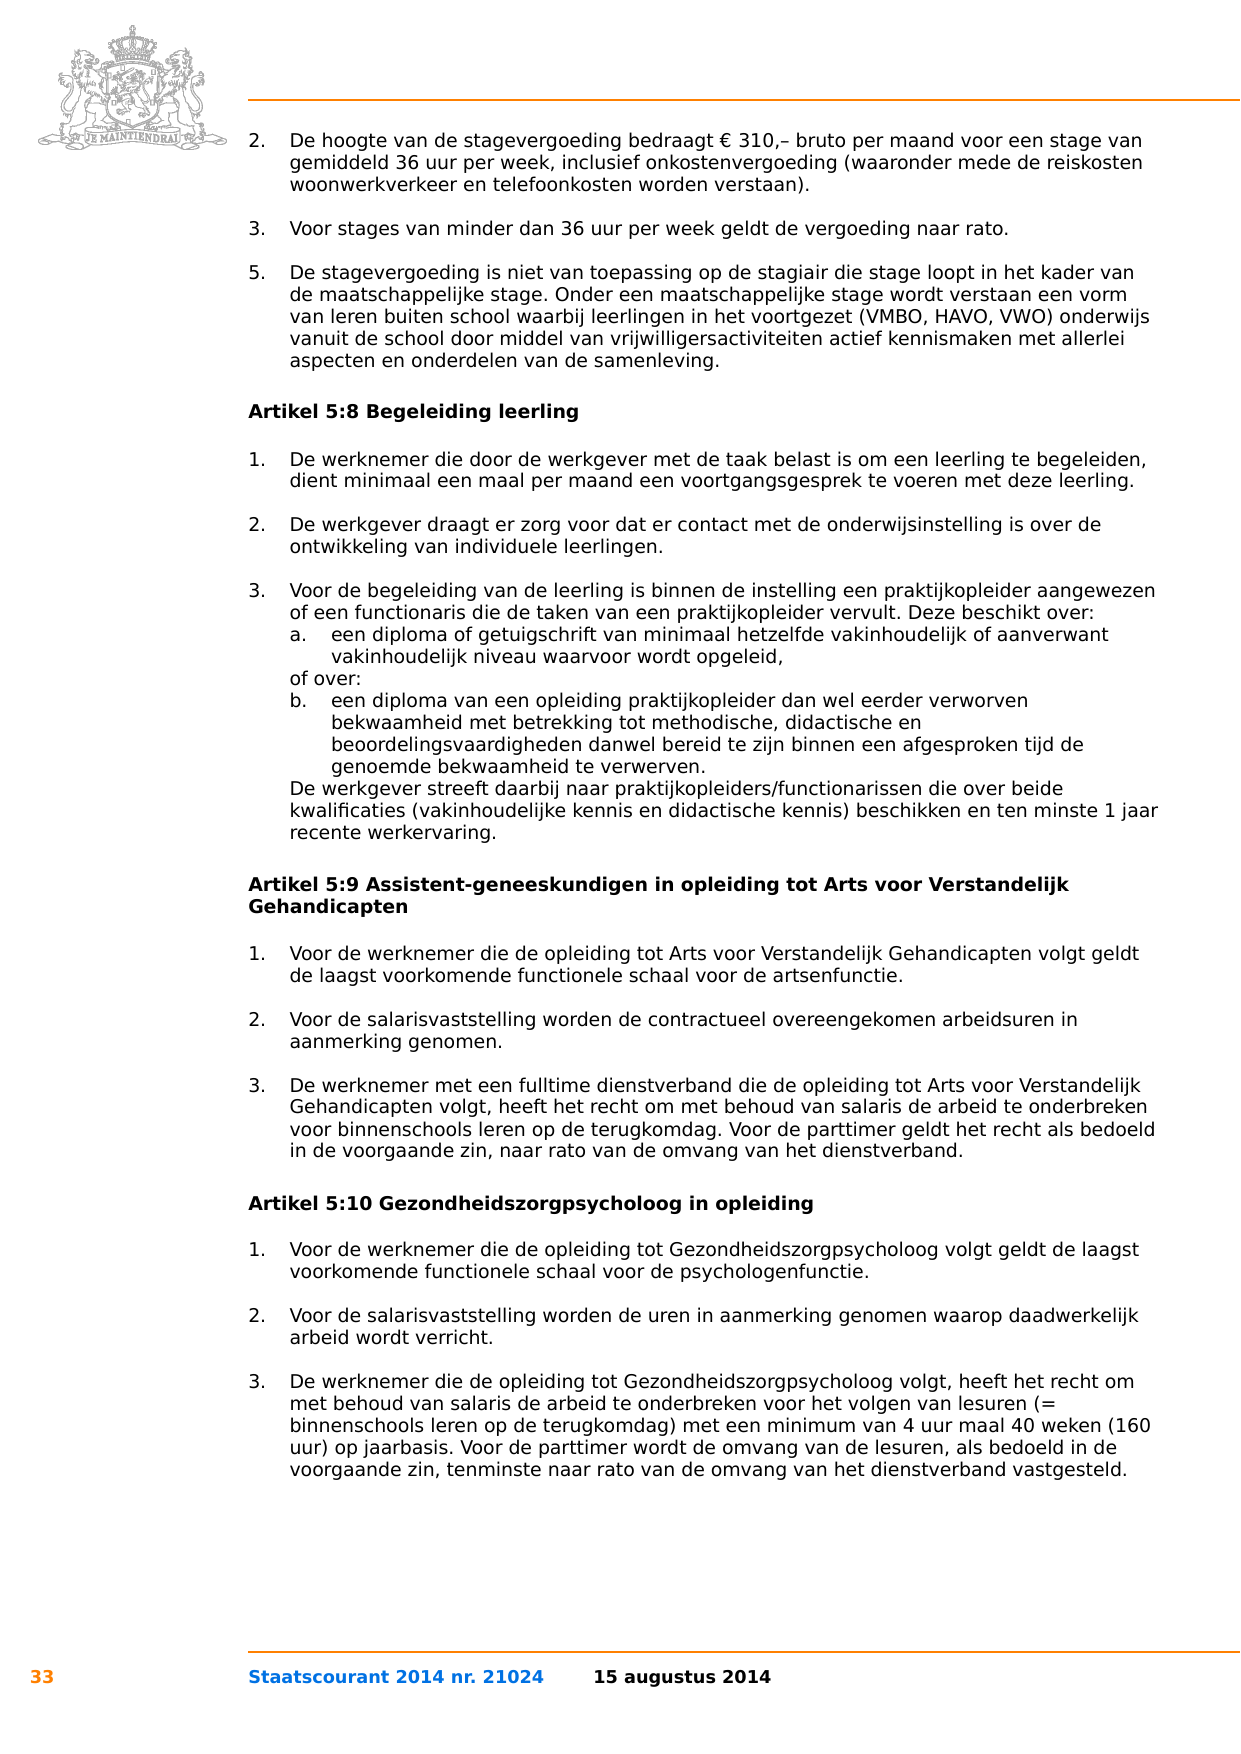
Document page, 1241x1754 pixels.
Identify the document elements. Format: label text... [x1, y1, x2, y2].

text b. een diploma van een opleiding praktijkopleider dan wel eerder verworven bekwaamheid met betrekking tot methodische, didactische en beoordelingsvaardigheden danwel bereid te zijn binnen een afgesproken tijd de genoemde bekwaamheid te verwerven. [289, 690, 1163, 778]
text 5. De stagevergoeding is niet van toepassing op de stagiair die stage loopt in het kader van de maatschappelijke stage. Onder een maatschappelijke stage wordt verstaan een vorm van leren buiten school waarbij leerlingen in het voortgezet (VMBO, HAVO, VWO) onderwijs vanuit de school door middel van vrijwilligersactiviteiten actief kennismaken met allerlei aspecten en onderdelen van de samenleving. [248, 262, 1163, 371]
text 2. De hoogte van de stagevergoeding bedraagt € 310,– bruto per maand voor een stage van gemiddeld 36 uur per week, inclusief onkostenvergoeding (waaronder mede de reiskosten woonwerkverkeer en telefoonkosten worden verstaan). [248, 130, 1163, 196]
text 2. Voor de salarisvaststelling worden de contractueel overeengekomen arbeidsuren in aanmerking genomen. [248, 1009, 1163, 1053]
text 1. Voor de werknemer die de opleiding tot Arts voor Verstandelijk Gehandicapten volgt geldt de laagst voorkomende functionele schaal voor de artsenfunctie. [248, 943, 1163, 987]
text 3. De werknemer met een fulltime dienstverband die de opleiding tot Arts voor Verstandelijk Gehandicapten volgt, heeft het recht om met behoud van salaris de arbeid te onderbreken voor binnenschools leren op de terugkomdag. Voor de parttimer geldt het recht als bedoeld in de voorgaande zin, naar rato van de omvang van het dienstverband. [248, 1074, 1163, 1162]
text 2. Voor de salarisvaststelling worden de uren in aanmerking genomen waarop daadwerkelijk arbeid wordt verricht. [248, 1305, 1163, 1349]
subtitle Artikel 5:8 Begeleiding leerling [248, 401, 1163, 423]
text 2. De werkgever draagt er zorg voor dat er contact met de onderwijsinstelling is over de ontwikkeling van individuele leerlingen. [248, 514, 1163, 558]
text 1. Voor de werknemer die de opleiding tot Gezondheidszorgpsycholoog volgt geldt de laagst voorkomende functionele schaal voor de psychologenfunctie. [248, 1239, 1163, 1283]
subtitle Artikel 5:9 Assistent-geneeskundigen in opleiding tot Arts voor Verstandelijk Gehandicapten [248, 874, 1163, 918]
text a. een diploma of getuigschrift van minimaal hetzelfde vakinhoudelijk of aanverwant vakinhoudelijk niveau waarvoor wordt opgeleid, [289, 624, 1163, 668]
text 3. Voor stages van minder dan 36 uur per week geldt de vergoeding naar rato. [248, 218, 1163, 240]
text of over: [289, 668, 1163, 690]
picture [38, 25, 227, 150]
text 3. De werknemer die de opleiding tot Gezondheidszorgpsycholoog volgt, heeft het recht om met behoud van salaris de arbeid te onderbreken voor het volgen van lesuren (= binnenschools leren op de terugkomdag) met een minimum van 4 uur maal 40 weken (160 uur) op jaarbasis. Voor de parttimer wordt de omvang van de lesuren, als bedoeld in de voorgaande zin, tenminste naar rato van de omvang van het dienstverband vastgesteld. [248, 1371, 1163, 1481]
subtitle Artikel 5:10 Gezondheidszorgpsycholoog in opleiding [248, 1192, 1163, 1214]
text 1. De werknemer die door de werkgever met de taak belast is om een leerling te begeleiden, dient minimaal een maal per maand een voortgangsgesprek te voeren met deze leerling. [248, 448, 1163, 492]
text 3. Voor de begeleiding van de leerling is binnen de instelling een praktijkopleider aangewezen of een functionaris die de taken van een praktijkopleider vervult. Deze beschikt over: [248, 580, 1163, 624]
text De werkgever streeft daarbij naar praktijkopleiders/functionarissen die over beide kwalificaties (vakinhoudelijke kennis en didactische kennis) beschikken en ten minste 1 jaar recente werkervaring. [289, 778, 1163, 844]
